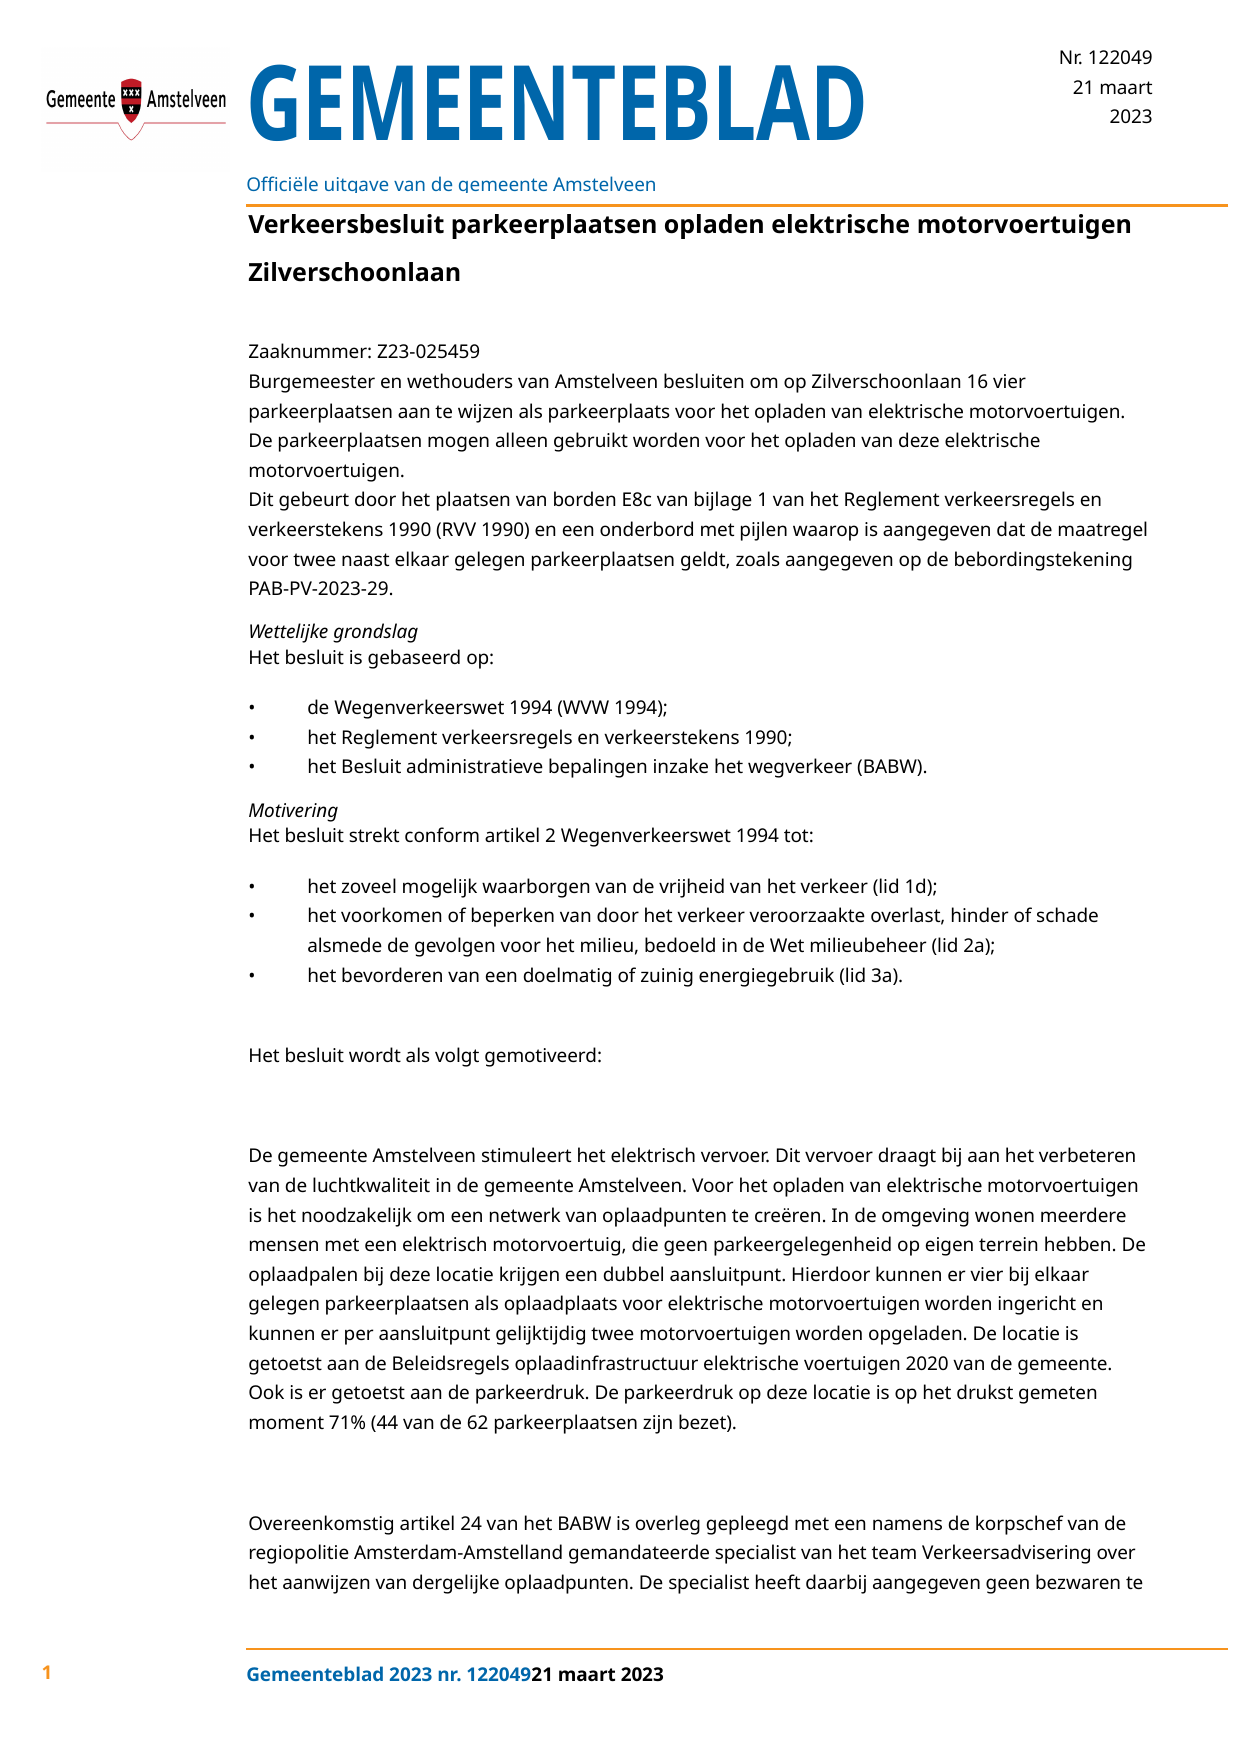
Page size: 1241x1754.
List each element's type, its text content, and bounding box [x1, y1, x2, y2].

text Dit gebeurt door het plaatsen van borden E8c van bijlage 1 van het Reglement verkeersregels en verkeerstekens 1990 (RVV 1990) en een onderbord met pijlen waarop is aangegeven dat de maatregel voor twee naast elkaar gelegen parkeerplaatsen geldt, zoals aangegeven op de bebordingstekening PAB-PV-2023-29. [248, 487, 1152, 601]
list het Reglement verkeersregels en verkeerstekens 1990; [248, 724, 1152, 750]
text De gemeente Amstelveen stimuleert het elektrisch vervoer. Dit vervoer draagt bij aan het verbeteren van de luchtkwaliteit in de gemeente Amstelveen. Voor het opladen van elektrische motorvoertuigen is het noodzakelijk om een netwerk van oplaadpunten te creëren. In de omgeving wonen meerdere mensen met een elektrisch motorvoertuig, die geen parkeergelegenheid op eigen terrein hebben. De oplaadpalen bij deze locatie krijgen een dubbel aansluitpunt. Hierdoor kunnen er vier bij elkaar gelegen parkeerplaatsen als oplaadplaats voor elektrische motorvoertuigen worden ingericht en kunnen er per aansluitpunt gelijktijdig twee motorvoertuigen worden opgeladen. De locatie is getoetst aan de Beleidsregels oplaadinfrastructuur elektrische voertuigen 2020 van de gemeente. Ook is er getoetst aan de parkeerdruk. De parkeerdruk op deze locatie is op het drukst gemeten moment 71% (44 van de 62 parkeerplaatsen zijn bezet). [248, 1143, 1152, 1434]
text Verkeersbesluit parkeerplaatsen opladen elektrische motorvoertuigen Zilverschoonlaan [248, 207, 1152, 288]
text Wettelijke grondslag [248, 618, 1152, 644]
text Zaaknummer: Z23-025459 [248, 339, 1152, 364]
text Het besluit wordt als volgt gemotiveerd: [248, 1042, 1152, 1067]
text Overeenkomstig artikel 24 van het BABW is overleg gepleegd met een namens de korpschef van de regiopolitie Amsterdam-Amstelland gemandateerde specialist van het team Verkeersadvisering over het aanwijzen van dergelijke oplaadpunten. De specialist heeft daarbij aangegeven geen bezwaren te [248, 1510, 1152, 1594]
text Motivering [248, 797, 1152, 823]
list de Wegenverkeerswet 1994 (WVW 1994); [248, 694, 1152, 720]
list het bevorderen van een doelmatig of zuinig energiegebruik (lid 3a). [248, 962, 1152, 987]
list het zoveel mogelijk waarborgen van de vrijheid van het verkeer (lid 1d); [248, 873, 1152, 899]
list het voorkomen of beperken van door het verkeer veroorzaakte overlast, hinder of schade alsmede de gevolgen voor het milieu, bedoeld in de Wet milieubeheer (lid 2a); [248, 903, 1152, 958]
text Burgemeester en wethouders van Amstelveen besluiten om op Zilverschoonlaan 16 vier parkeerplaatsen aan te wijzen als parkeerplaats voor het opladen van elektrische motorvoertuigen. De parkeerplaatsen mogen alleen gebruikt worden voor het opladen van deze elektrische motorvoertuigen. [248, 368, 1152, 483]
picture [41, 47, 231, 172]
list het Besluit administratieve bepalingen inzake het wegverkeer (BABW). [248, 754, 1152, 779]
text Het besluit is gebaseerd op: [248, 644, 1152, 670]
text Het besluit strekt conform artikel 2 Wegenverkeerswet 1994 tot: [248, 823, 1152, 848]
